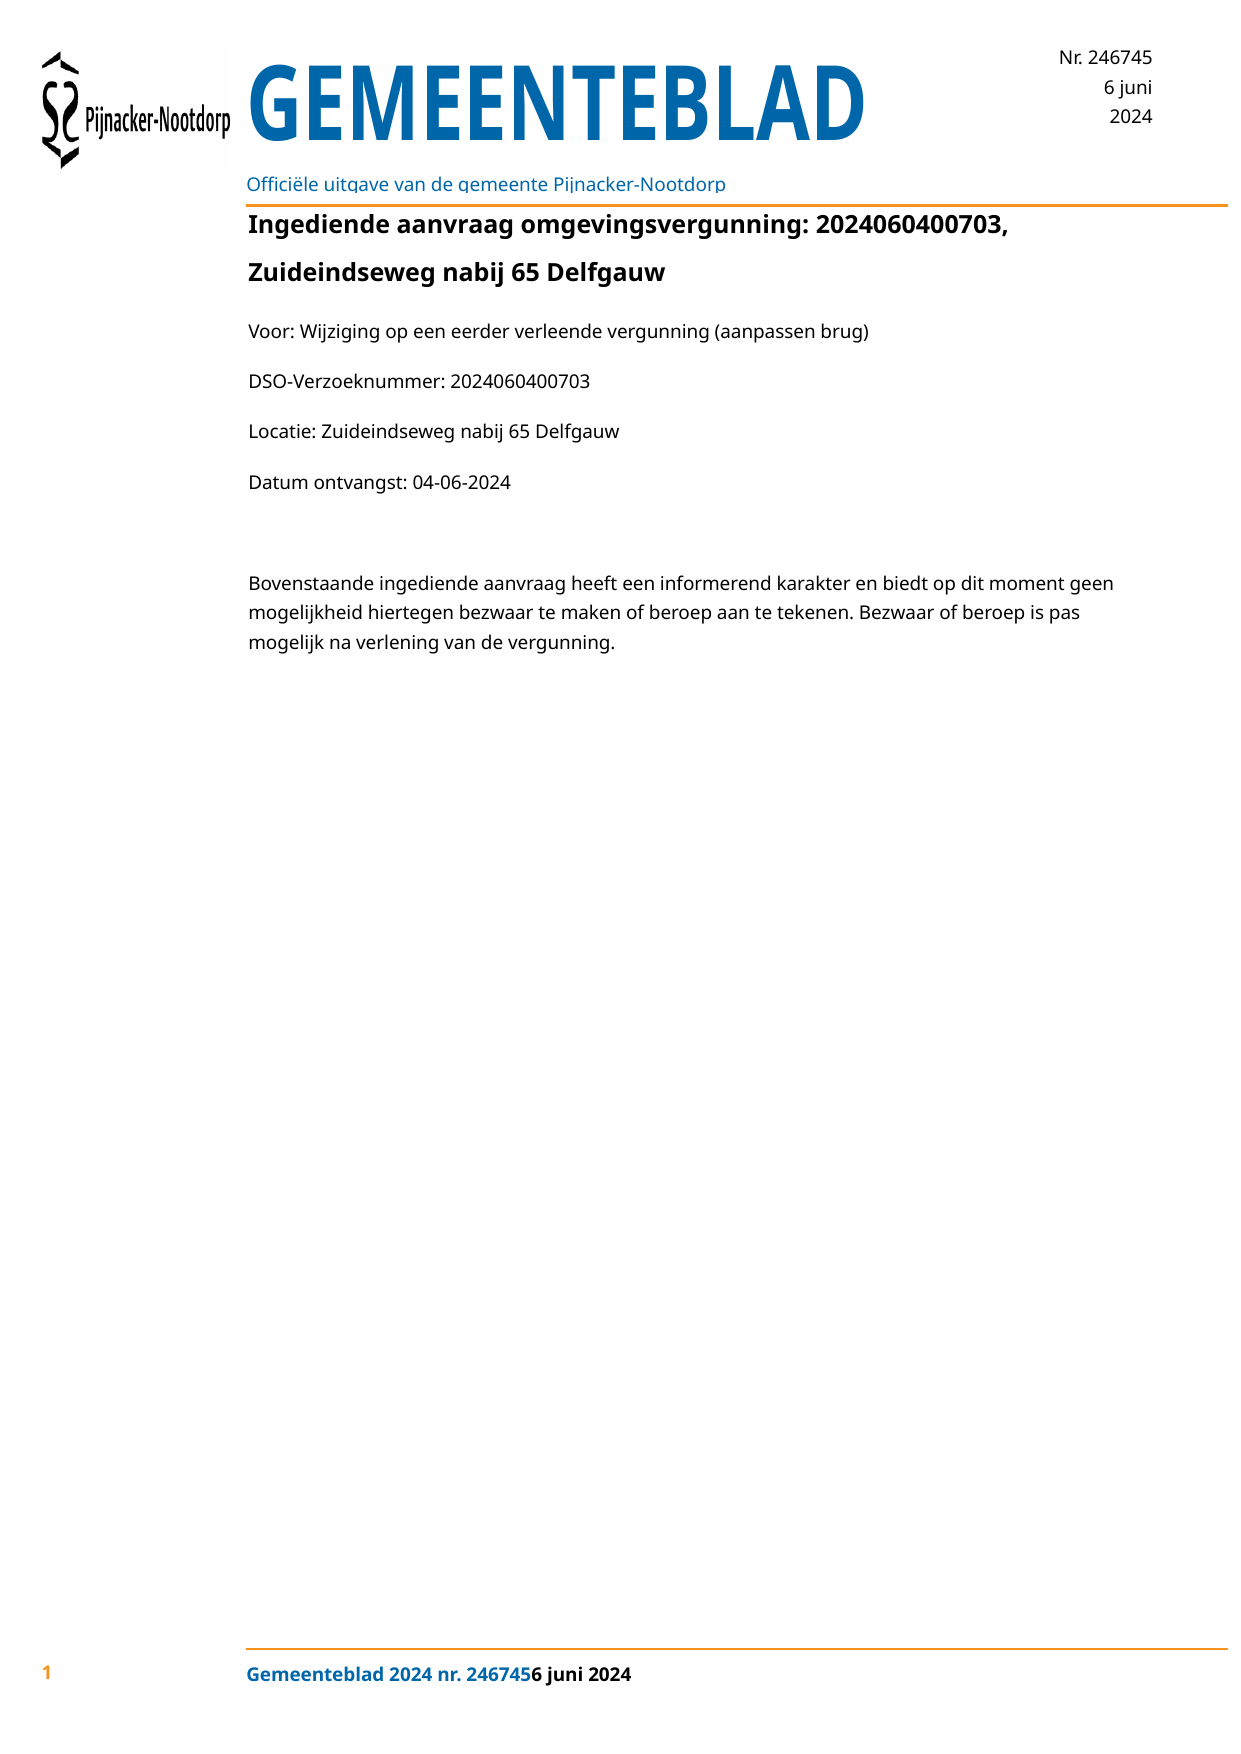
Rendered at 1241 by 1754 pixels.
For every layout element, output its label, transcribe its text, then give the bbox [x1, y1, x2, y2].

picture [41, 47, 231, 172]
text Bovenstaande ingediende aanvraag heeft een informerend karakter en biedt op dit moment geen mogelijkheid hiertegen bezwaar te maken of beroep aan te tekenen. Bezwaar of beroep is pas mogelijk na verlening van de vergunning. [248, 570, 1152, 655]
text Voor: Wijziging op een eerder verleende vergunning (aanpassen brug) [248, 318, 1152, 344]
text Datum ontvangst: 04-06-2024 [248, 469, 1152, 495]
text Locatie: Zuideindseweg nabij 65 Delfgauw [248, 419, 1152, 444]
text Ingediende aanvraag omgevingsvergunning: 2024060400703, Zuideindseweg nabij 65 Delfgauw [248, 207, 1152, 288]
text DSO-Verzoeknummer: 2024060400703 [248, 368, 1152, 394]
